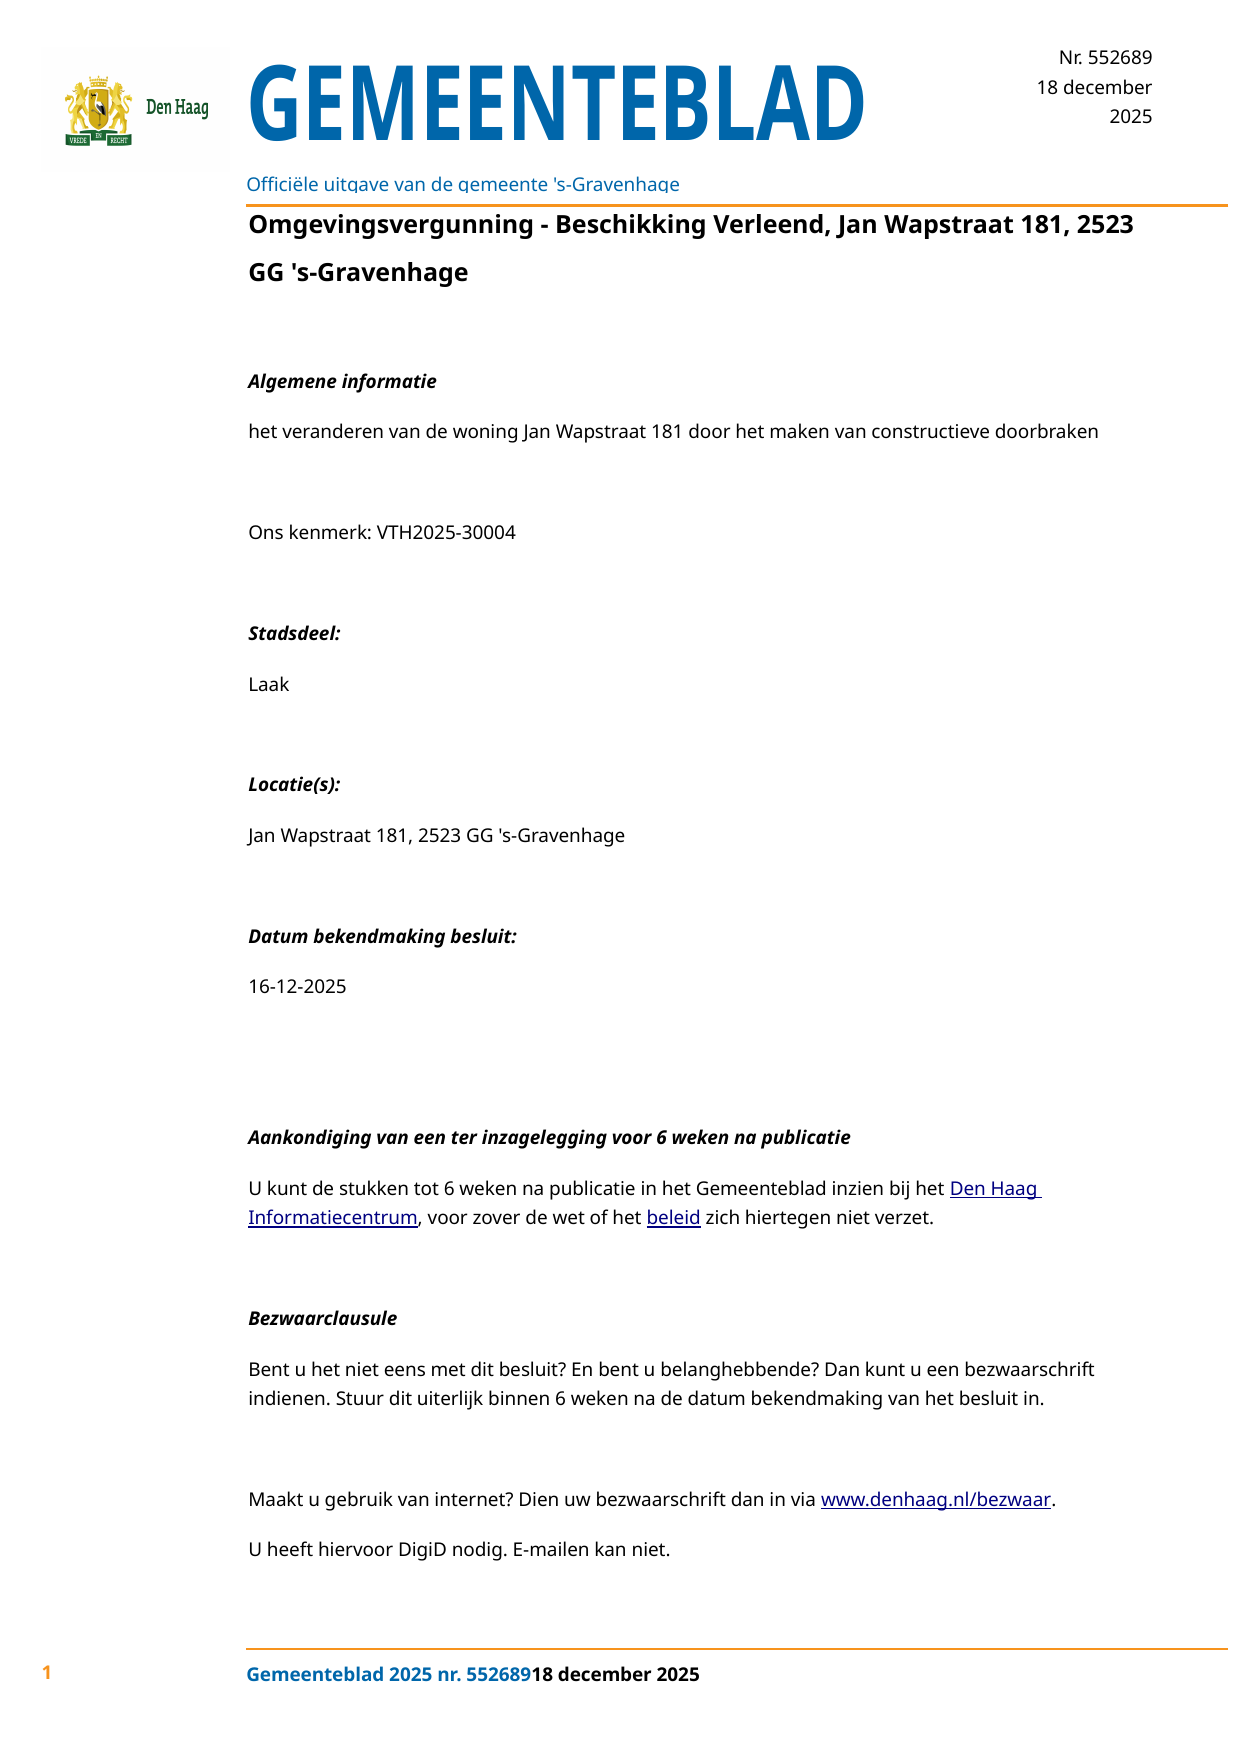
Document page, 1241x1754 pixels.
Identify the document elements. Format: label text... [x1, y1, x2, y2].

text Laak [248, 671, 1152, 697]
text 16-12-2025 [248, 973, 1152, 999]
text Stadsdeel: [248, 620, 1152, 646]
text Locatie(s): [248, 772, 1152, 797]
picture [41, 47, 231, 172]
text U heeft hiervoor DigiD nodig. E-mailen kan niet. [248, 1537, 1152, 1562]
text Ons kenmerk: VTH2025-30004 [248, 519, 1152, 545]
text U kunt de stukken tot 6 weken na publicatie in het Gemeenteblad inzien bij het Den Haag Informatiecentrum, voor zover de wet of het beleid zich hiertegen niet verzet. [248, 1175, 1152, 1230]
text Algemene informatie [248, 368, 1152, 394]
text Omgevingsvergunning - Beschikking Verleend, Jan Wapstraat 181, 2523 GG 's-Gravenhage [248, 207, 1152, 288]
text Datum bekendmaking besluit: [248, 923, 1152, 949]
text het veranderen van de woning Jan Wapstraat 181 door het maken van constructieve doorbraken [248, 419, 1152, 444]
text Bent u het niet eens met dit besluit? En bent u belanghebbende? Dan kunt u een bezwaarschrift indienen. Stuur dit uiterlijk binnen 6 weken na de datum bekendmaking van het besluit in. [248, 1356, 1152, 1411]
text Maakt u gebruik van internet? Dien uw bezwaarschrift dan in via www.denhaag.nl/bezwaar. [248, 1486, 1152, 1512]
text Bezwaarclausule [248, 1305, 1152, 1331]
text Aankondiging van een ter inzagelegging voor 6 weken na publicatie [248, 1124, 1152, 1150]
text Jan Wapstraat 181, 2523 GG 's-Gravenhage [248, 822, 1152, 848]
